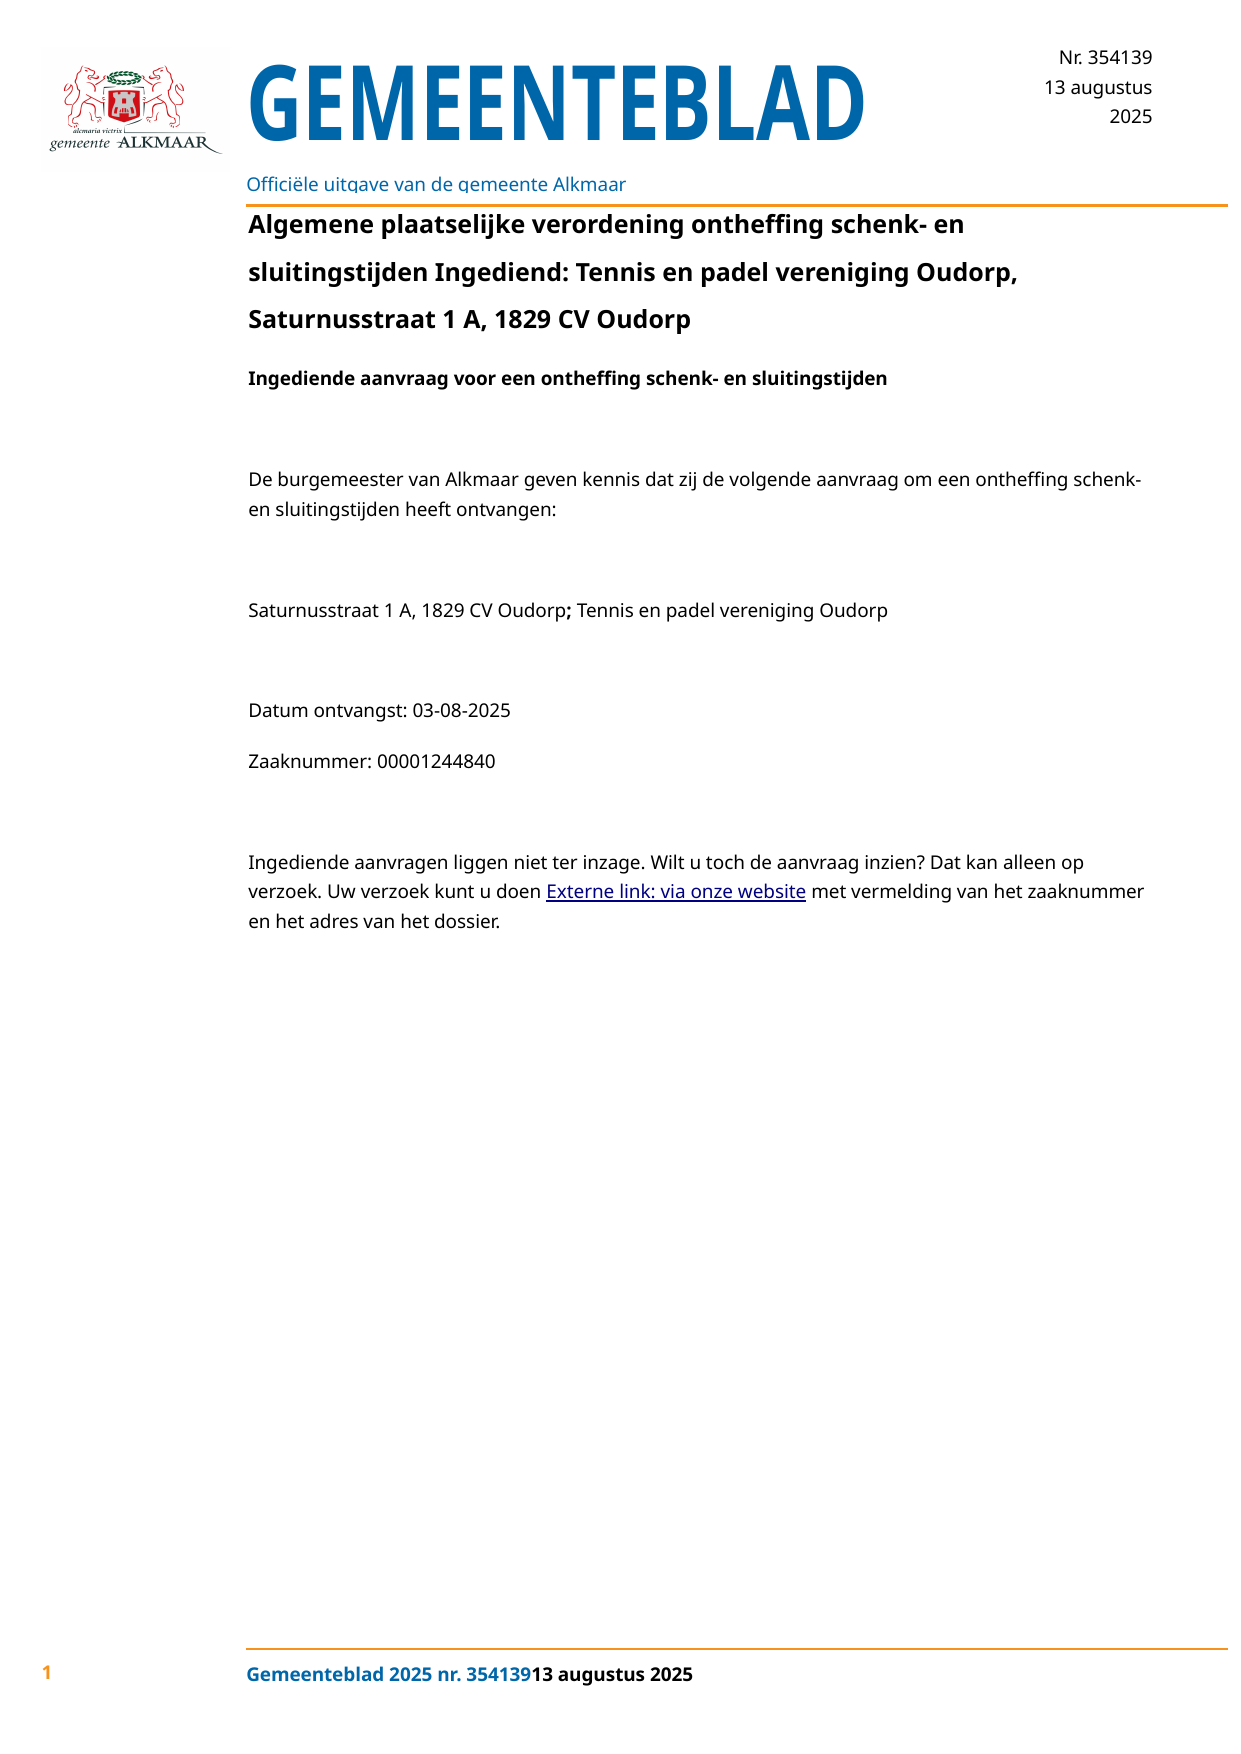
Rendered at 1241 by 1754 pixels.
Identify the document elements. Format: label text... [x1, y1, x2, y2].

text De burgemeester van Alkmaar geven kennis dat zij de volgende aanvraag om een ontheffing schenk- en sluitingstijden heeft ontvangen: [248, 466, 1152, 522]
text Ingediende aanvraag voor een ontheffing schenk- en sluitingstijden [248, 366, 1152, 391]
text Algemene plaatselijke verordening ontheffing schenk- en sluitingstijden Ingediend: Tennis en padel vereniging Oudorp, Saturnusstraat 1 A, 1829 CV Oudorp [248, 207, 1152, 336]
text Saturnusstraat 1 A, 1829 CV Oudorp; Tennis en padel vereniging Oudorp [248, 597, 1152, 622]
text Zaaknummer: 00001244840 [248, 748, 1152, 774]
text Ingediende aanvragen liggen niet ter inzage. Wilt u toch de aanvraag inzien? Dat kan alleen op verzoek. Uw verzoek kunt u doen Externe link: via onze website met vermelding van het zaaknummer en het adres van het dossier. [248, 849, 1152, 934]
picture [41, 47, 231, 172]
text Datum ontvangst: 03-08-2025 [248, 698, 1152, 723]
